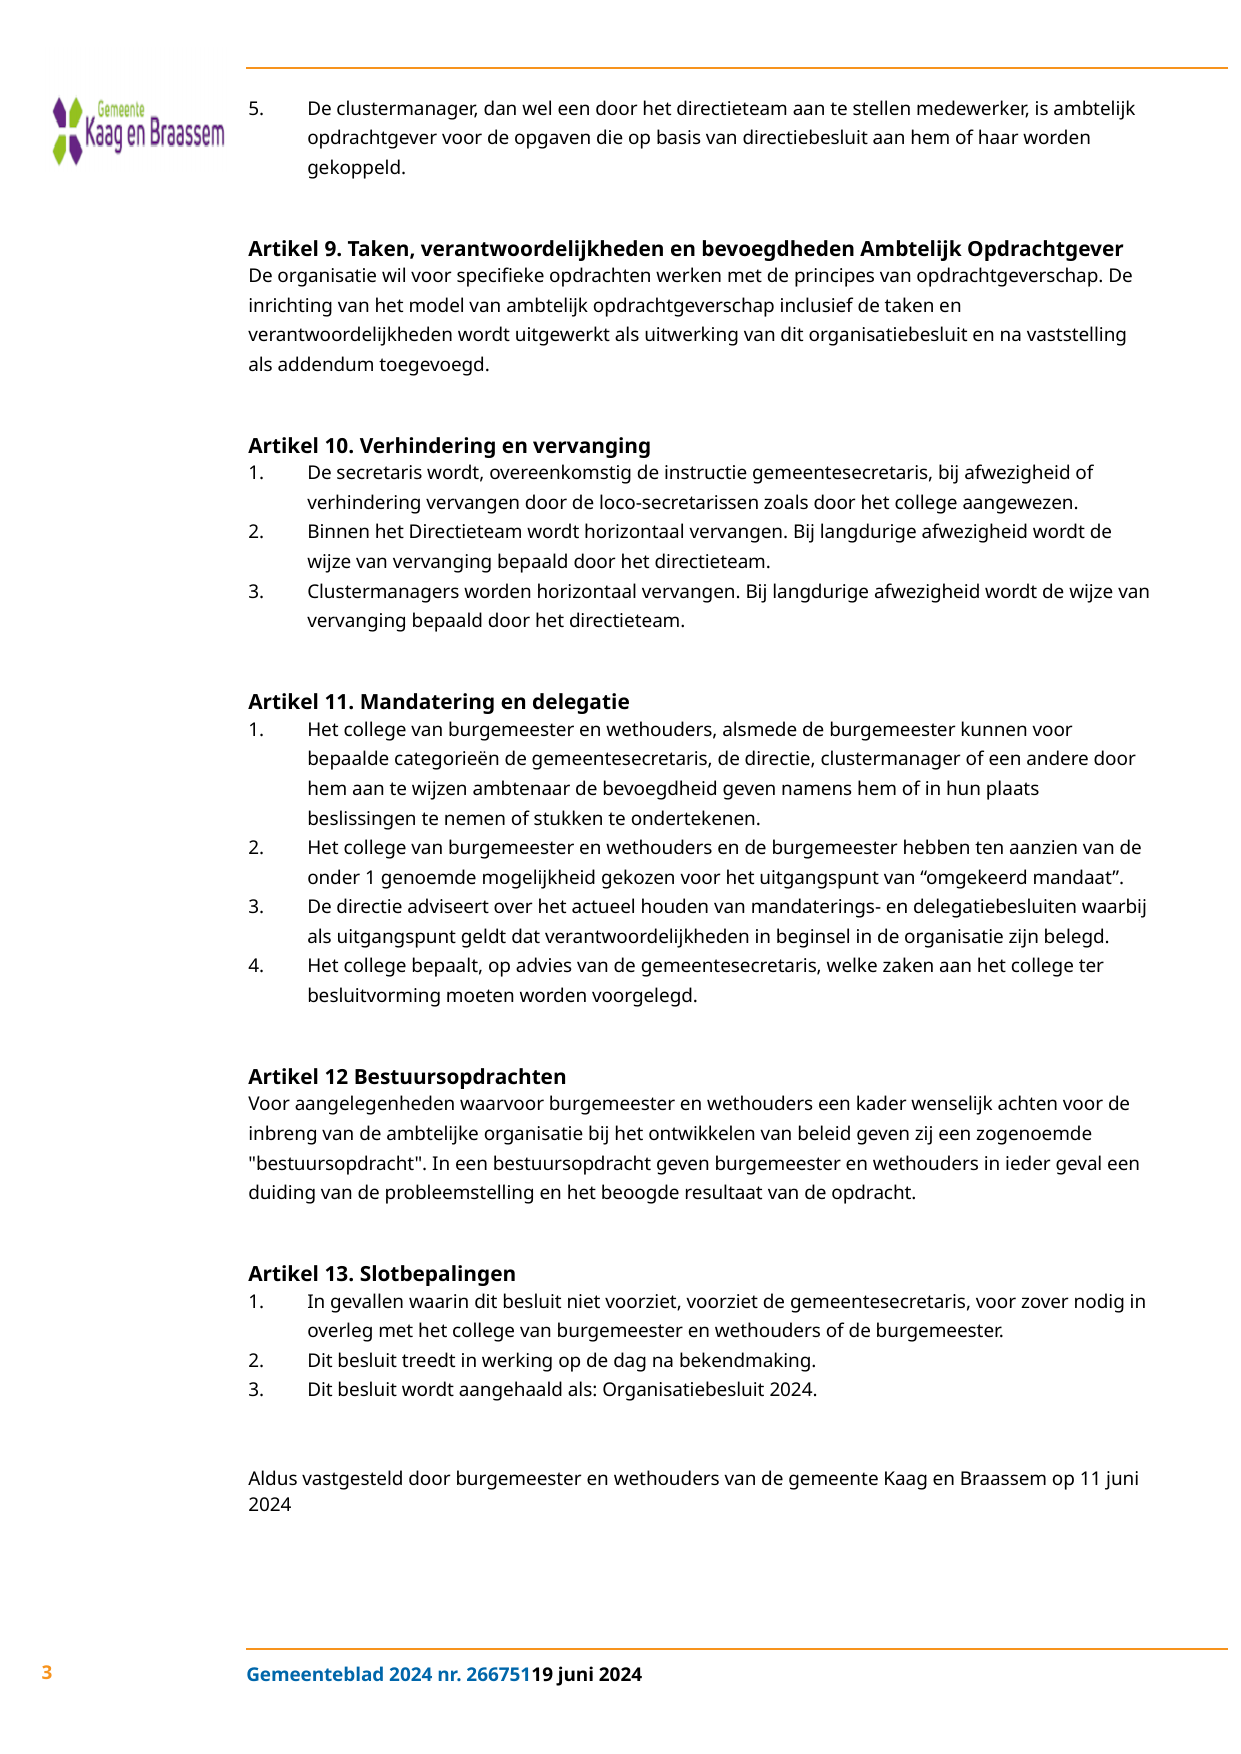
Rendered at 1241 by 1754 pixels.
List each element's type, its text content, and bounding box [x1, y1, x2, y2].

text De organisatie wil voor specifieke opdrachten werken met de principes van opdrachtgeverschap. De inrichting van het model van ambtelijk opdrachtgeverschap inclusief de taken en verantwoordelijkheden wordt uitgewerkt als uitwerking van dit organisatiebesluit en na vaststelling als addendum toegevoegd. [248, 262, 1152, 377]
list Dit besluit wordt aangehaald als: Organisatiebesluit 2024. [248, 1377, 1152, 1402]
list De clustermanager, dan wel een door het directieteam aan te stellen medewerker, is ambtelijk opdrachtgever voor de opgaven die op basis van directiebesluit aan hem of haar worden gekoppeld. [248, 95, 1152, 180]
text Artikel 12 Bestuursopdrachten [248, 1062, 1152, 1091]
list Het college bepaalt, op advies van de gemeentesecretaris, welke zaken aan het college ter besluitvorming moeten worden voorgelegd. [248, 953, 1152, 1008]
list De directie adviseert over het actueel houden van mandaterings- en delegatiebesluiten waarbij als uitgangspunt geldt dat verantwoordelijkheden in beginsel in de organisatie zijn belegd. [248, 893, 1152, 949]
text Artikel 11. Mandatering en delegatie [248, 687, 1152, 716]
text Voor aangelegenheden waarvoor burgemeester en wethouders een kader wenselijk achten voor de inbreng van de ambtelijke organisatie bij het ontwikkelen van beleid geven zij een zogenoemde "bestuursopdracht". In een bestuursopdracht geven burgemeester en wethouders in ieder geval een duiding van de probleemstelling en het beoogde resultaat van de opdracht. [248, 1091, 1152, 1205]
text Artikel 9. Taken, verantwoordelijkheden en bevoegdheden Ambtelijk Opdrachtgever [248, 234, 1152, 262]
text Artikel 10. Verhindering en vervanging [248, 431, 1152, 459]
list De secretaris wordt, overeenkomstig de instructie gemeentesecretaris, bij afwezigheid of verhindering vervangen door de loco-secretarissen zoals door het college aangewezen. [248, 459, 1152, 515]
list Dit besluit treedt in werking op de dag na bekendmaking. [248, 1347, 1152, 1373]
list Binnen het Directieteam wordt horizontaal vervangen. Bij langdurige afwezigheid wordt de wijze van vervanging bepaald door het directieteam. [248, 519, 1152, 574]
list Clustermanagers worden horizontaal vervangen. Bij langdurige afwezigheid wordt de wijze van vervanging bepaald door het directieteam. [248, 578, 1152, 633]
list Het college van burgemeester en wethouders en de burgemeester hebben ten aanzien van de onder 1 genoemde mogelijkheid gekozen voor het uitgangspunt van “omgekeerd mandaat”. [248, 834, 1152, 889]
picture [41, 47, 231, 172]
list Het college van burgemeester en wethouders, alsmede de burgemeester kunnen voor bepaalde categorieën de gemeentesecretaris, de directie, clustermanager of een andere door hem aan te wijzen ambtenaar de bevoegdheid geven namens hem of in hun plaats beslissingen te nemen of stukken te ondertekenen. [248, 716, 1152, 830]
text Artikel 13. Slotbepalingen [248, 1259, 1152, 1288]
list In gevallen waarin dit besluit niet voorziet, voorziet de gemeentesecretaris, voor zover nodig in overleg met het college van burgemeester en wethouders of de burgemeester. [248, 1288, 1152, 1343]
text Aldus vastgesteld door burgemeester en wethouders van de gemeente Kaag en Braassem op 11 juni 2024 [248, 1465, 1152, 1517]
